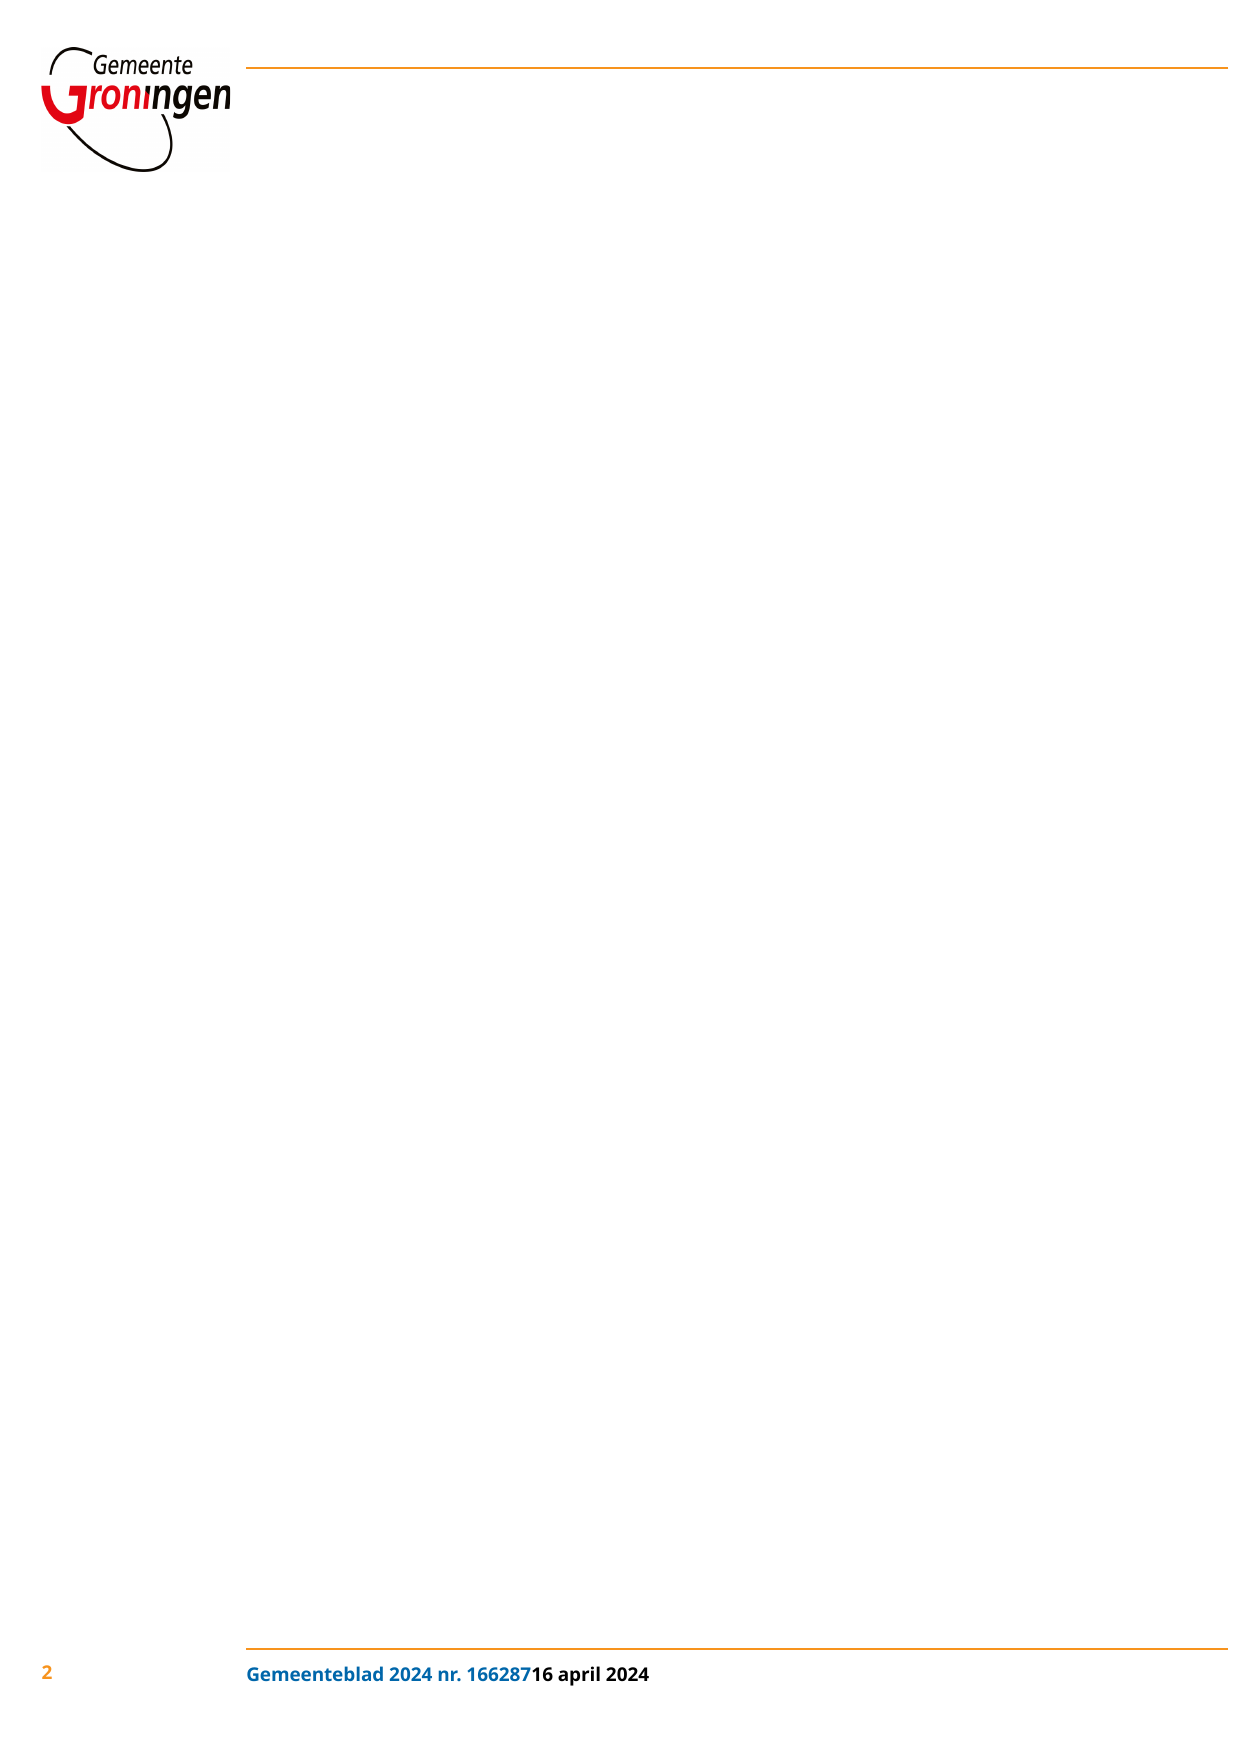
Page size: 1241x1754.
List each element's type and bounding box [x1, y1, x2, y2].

picture [41, 47, 231, 172]
